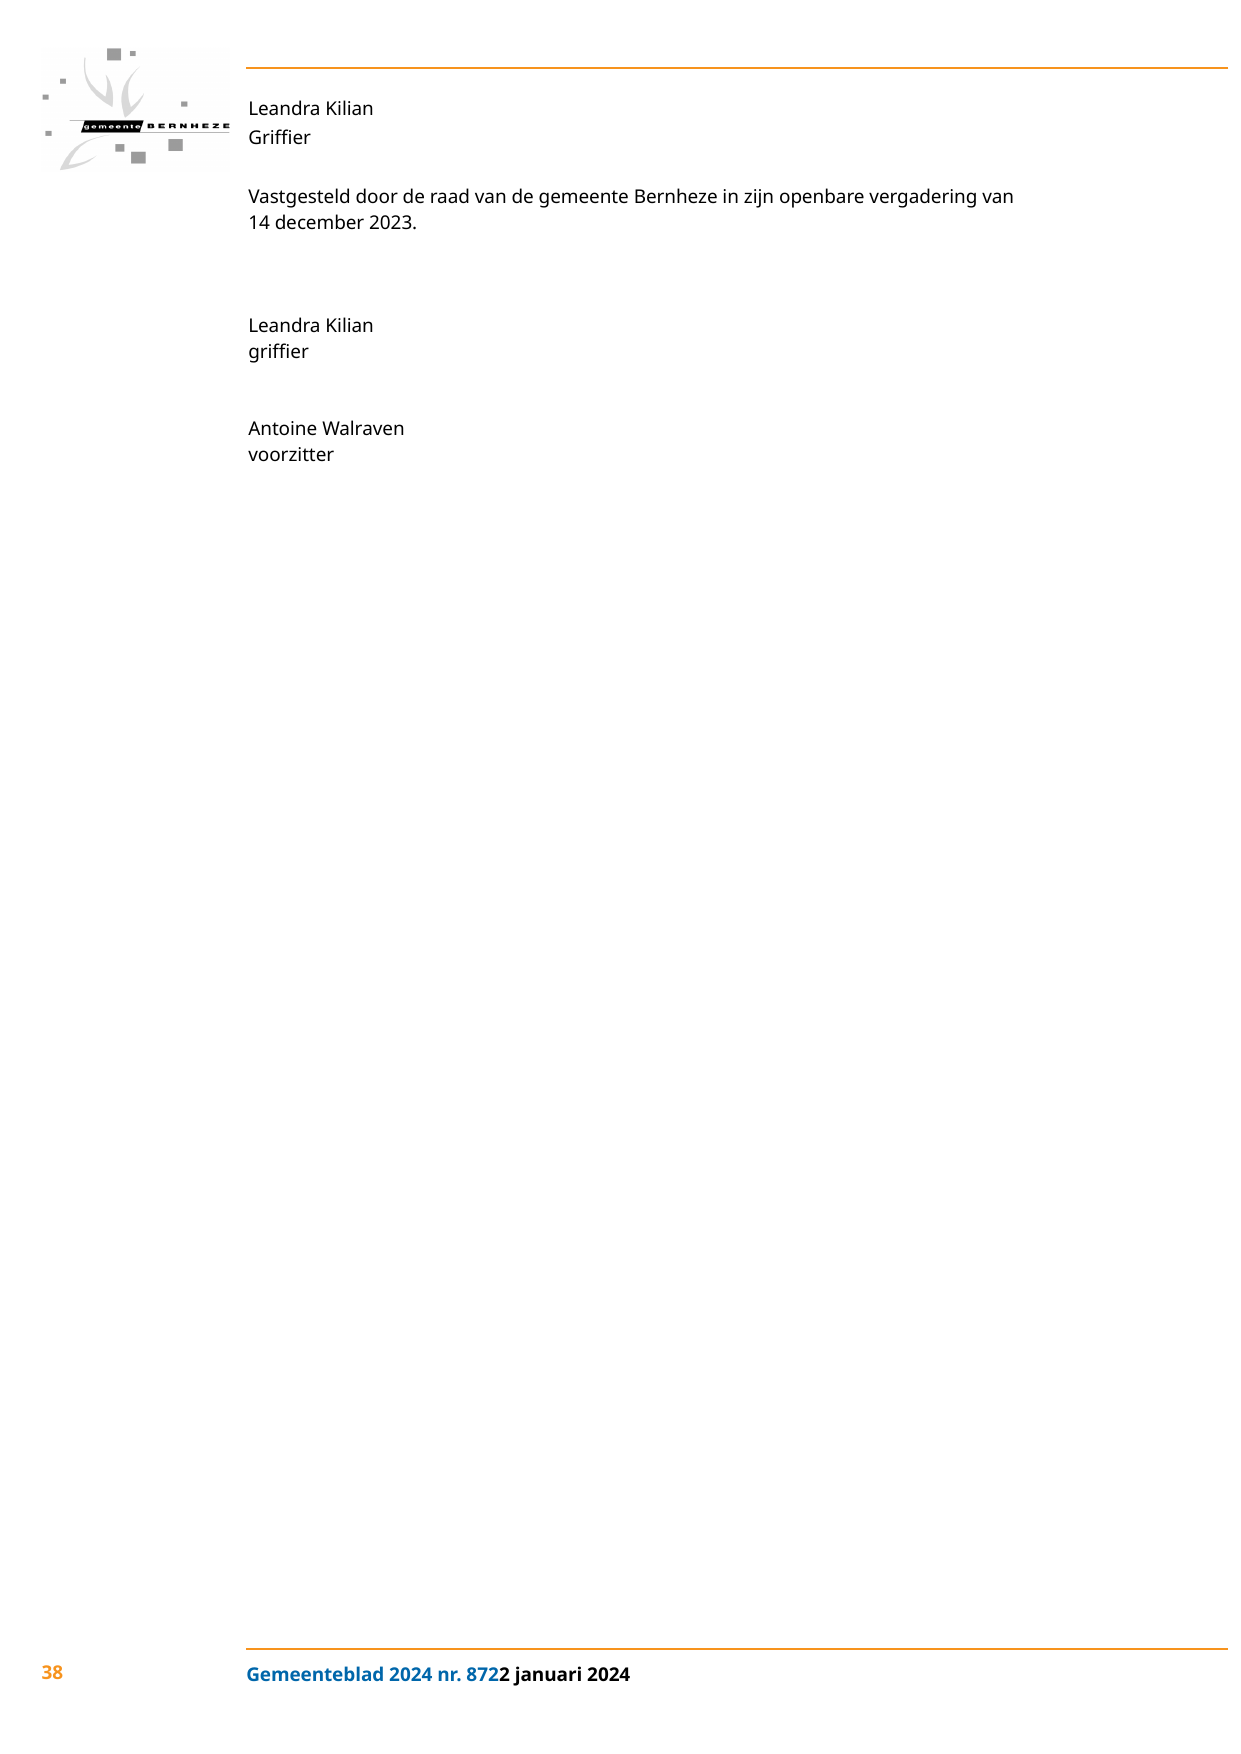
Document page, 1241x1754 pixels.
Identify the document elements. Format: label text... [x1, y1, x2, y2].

text Griffier [248, 124, 1152, 150]
text voorzitter [248, 441, 1152, 467]
text Vastgesteld door de raad van de gemeente Bernheze in zijn openbare vergadering van [248, 183, 1152, 209]
picture [41, 47, 231, 172]
text 14 december 2023. [248, 209, 1152, 235]
text Antoine Walraven [248, 415, 1152, 441]
text griffier [248, 338, 1152, 364]
text Leandra Kilian [248, 95, 1152, 121]
text Leandra Kilian [248, 312, 1152, 338]
